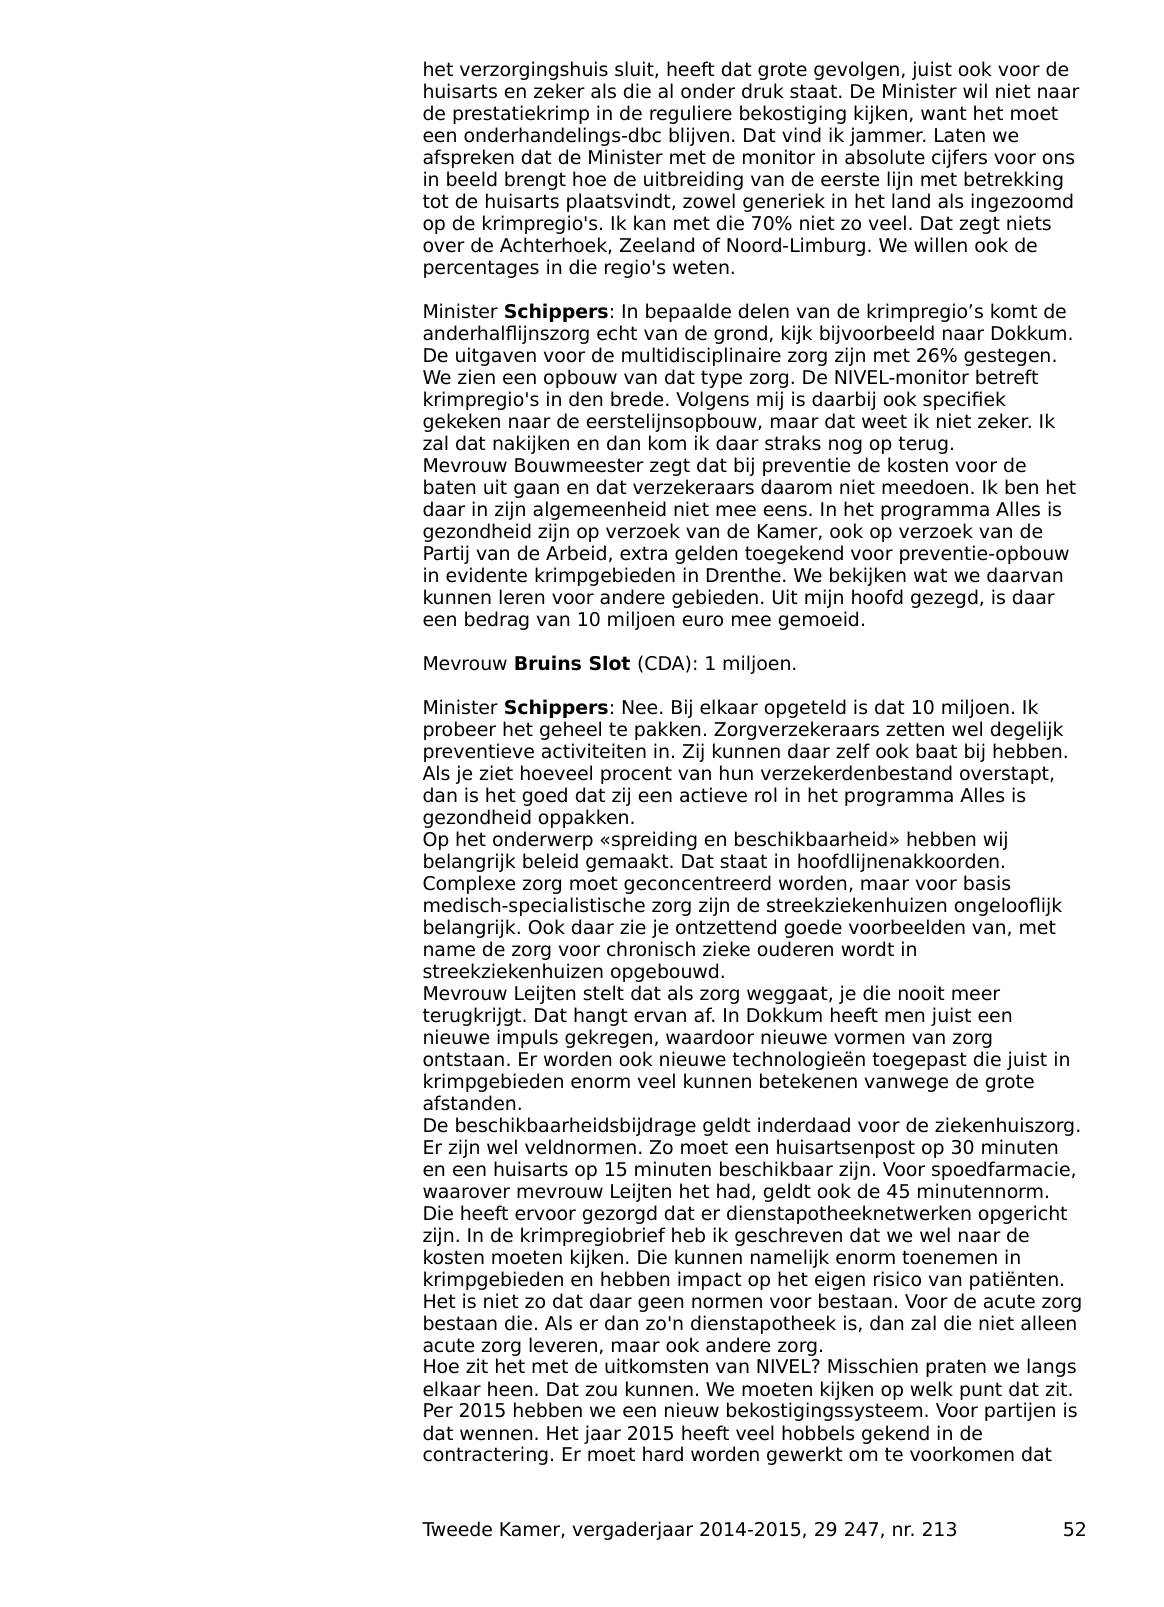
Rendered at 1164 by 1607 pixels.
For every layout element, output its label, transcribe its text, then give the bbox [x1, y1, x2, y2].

text Minister Schippers: In bepaalde delen van de krimpregio’s komt de anderhalflijnszorg echt van de grond, kijk bijvoorbeeld naar Dokkum. De uitgaven voor de multidisciplinaire zorg zijn met 26% gestegen. We zien een opbouw van dat type zorg. De NIVEL-monitor betreft krimpregio's in den brede. Volgens mij is daarbij ook specifiek gekeken naar de eerstelijnsopbouw, maar dat weet ik niet zeker. Ik zal dat nakijken en dan kom ik daar straks nog op terug. [422, 301, 1087, 455]
text Mevrouw Leijten stelt dat als zorg weggaat, je die nooit meer terugkrijgt. Dat hangt ervan af. In Dokkum heeft men juist een nieuwe impuls gekregen, waardoor nieuwe vormen van zorg ontstaan. Er worden ook nieuwe technologieën toegepast die juist in krimpgebieden enorm veel kunnen betekenen vanwege de grote afstanden. [422, 983, 1087, 1115]
text Mevrouw Bruins Slot (CDA): 1 miljoen. [422, 653, 1087, 675]
text Hoe zit het met de uitkomsten van NIVEL? Misschien praten we langs elkaar heen. Dat zou kunnen. We moeten kijken op welk punt dat zit. Per 2015 hebben we een nieuw bekostigingssysteem. Voor partijen is dat wennen. Het jaar 2015 heeft veel hobbels gekend in de contractering. Er moet hard worden gewerkt om te voorkomen dat [422, 1356, 1087, 1466]
text Mevrouw Bouwmeester zegt dat bij preventie de kosten voor de baten uit gaan en dat verzekeraars daarom niet meedoen. Ik ben het daar in zijn algemeenheid niet mee eens. In het programma Alles is gezondheid zijn op verzoek van de Kamer, ook op verzoek van de Partij van de Arbeid, extra gelden toegekend voor preventie-opbouw in evidente krimpgebieden in Drenthe. We bekijken wat we daarvan kunnen leren voor andere gebieden. Uit mijn hoofd gezegd, is daar een bedrag van 10 miljoen euro mee gemoeid. [422, 455, 1087, 631]
text het verzorgingshuis sluit, heeft dat grote gevolgen, juist ook voor de huisarts en zeker als die al onder druk staat. De Minister wil niet naar de prestatiekrimp in de reguliere bekostiging kijken, want het moet een onderhandelings-dbc blijven. Dat vind ik jammer. Laten we afspreken dat de Minister met de monitor in absolute cijfers voor ons in beeld brengt hoe de uitbreiding van de eerste lijn met betrekking tot de huisarts plaatsvindt, zowel generiek in het land als ingezoomd op de krimpregio's. Ik kan met die 70% niet zo veel. Dat zegt niets over de Achterhoek, Zeeland of Noord-Limburg. We willen ook de percentages in die regio's weten. [422, 59, 1087, 279]
text Op het onderwerp «spreiding en beschikbaarheid» hebben wij belangrijk beleid gemaakt. Dat staat in hoofdlijnenakkoorden. Complexe zorg moet geconcentreerd worden, maar voor basis medisch-specialistische zorg zijn de streekziekenhuizen ongelooflijk belangrijk. Ook daar zie je ontzettend goede voorbeelden van, met name de zorg voor chronisch zieke ouderen wordt in streekziekenhuizen opgebouwd. [422, 829, 1087, 983]
text Minister Schippers: Nee. Bij elkaar opgeteld is dat 10 miljoen. Ik probeer het geheel te pakken. Zorgverzekeraars zetten wel degelijk preventieve activiteiten in. Zij kunnen daar zelf ook baat bij hebben. Als je ziet hoeveel procent van hun verzekerdenbestand overstapt, dan is het goed dat zij een actieve rol in het programma Alles is gezondheid oppakken. [422, 697, 1087, 829]
text De beschikbaarheidsbijdrage geldt inderdaad voor de ziekenhuiszorg. Er zijn wel veldnormen. Zo moet een huisartsenpost op 30 minuten en een huisarts op 15 minuten beschikbaar zijn. Voor spoedfarmacie, waarover mevrouw Leijten het had, geldt ook de 45 minutennorm. Die heeft ervoor gezorgd dat er dienstapotheeknetwerken opgericht zijn. In de krimpregiobrief heb ik geschreven dat we wel naar de kosten moeten kijken. Die kunnen namelijk enorm toenemen in krimpgebieden en hebben impact op het eigen risico van patiënten. Het is niet zo dat daar geen normen voor bestaan. Voor de acute zorg bestaan die. Als er dan zo'n dienstapotheek is, dan zal die niet alleen acute zorg leveren, maar ook andere zorg. [422, 1115, 1087, 1356]
